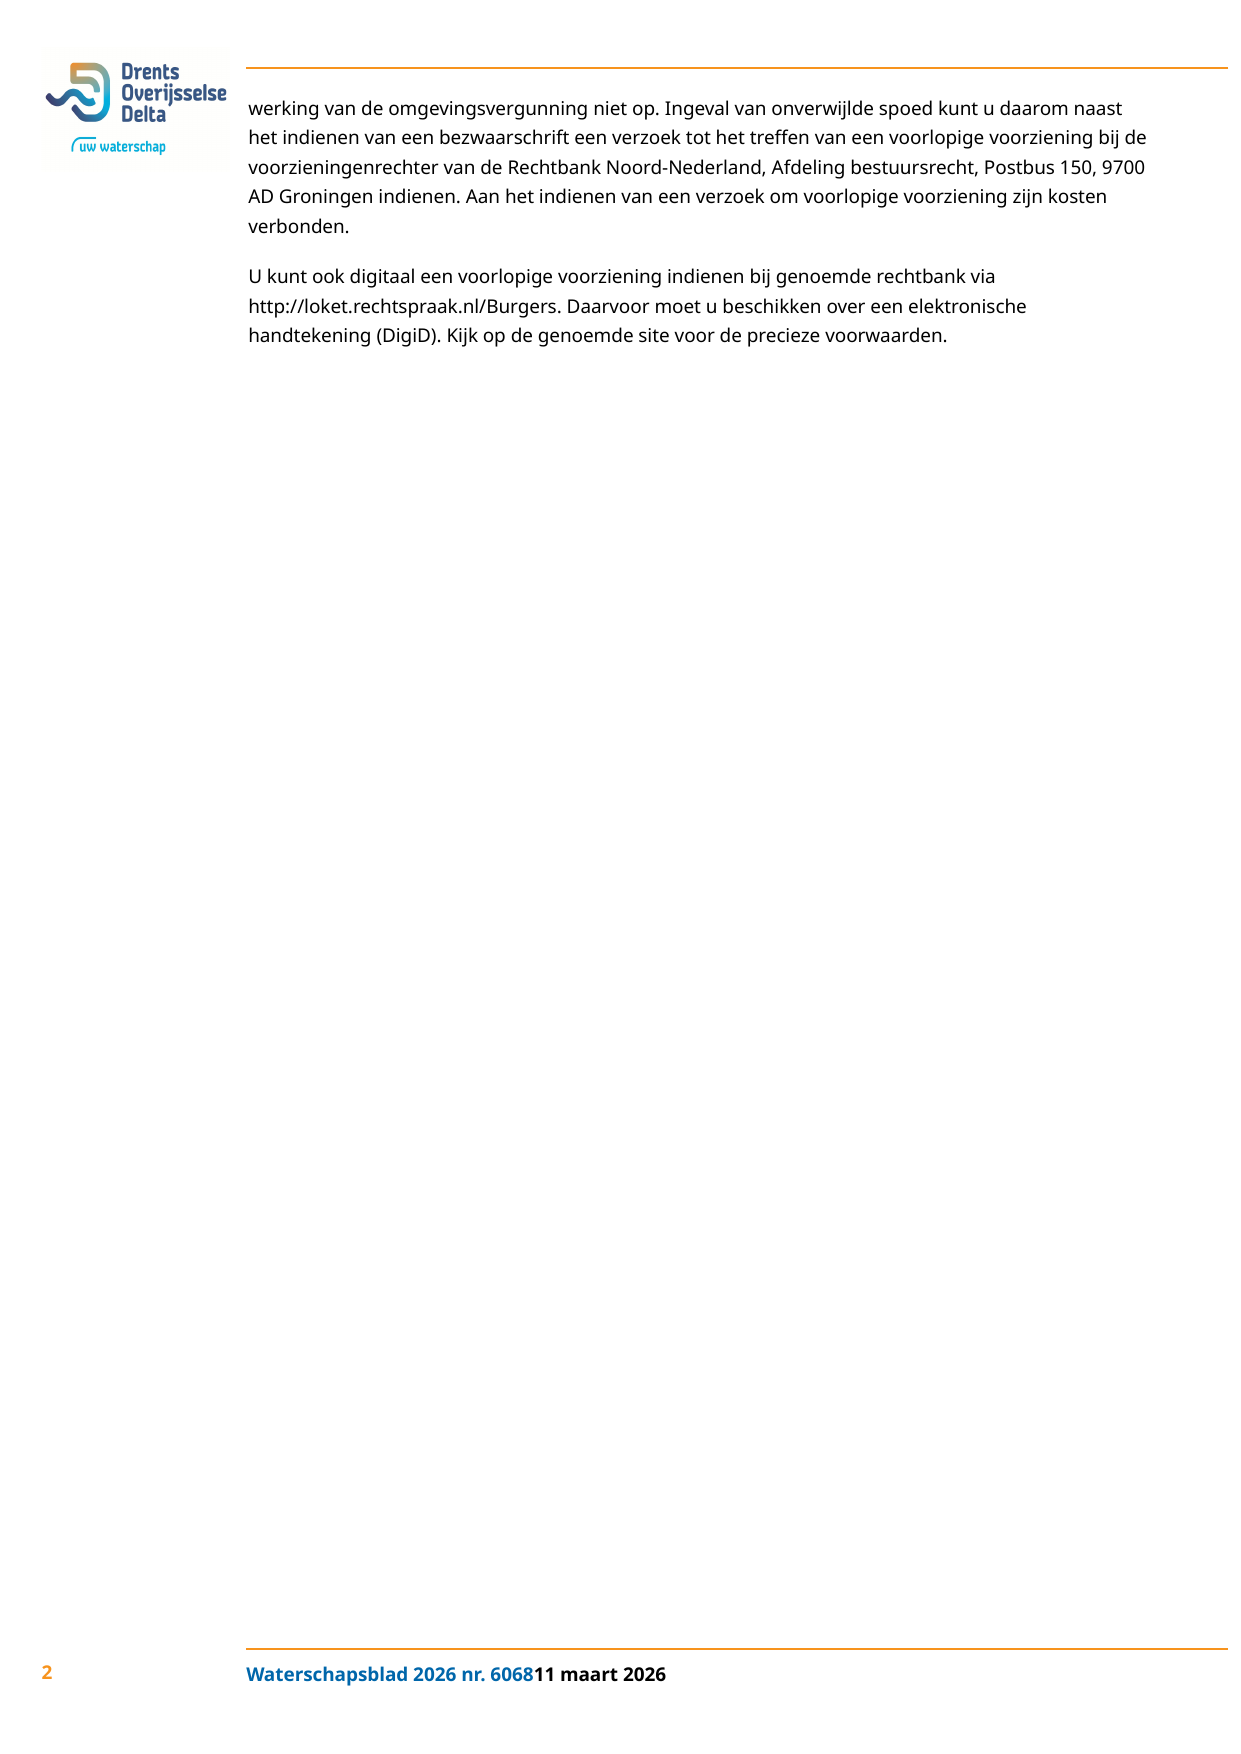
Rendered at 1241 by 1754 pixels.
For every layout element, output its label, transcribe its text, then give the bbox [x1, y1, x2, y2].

text U kunt ook digitaal een voorlopige voorziening indienen bij genoemde rechtbank via http://loket.rechtspraak.nl/Burgers. Daarvoor moet u beschikken over een elektronische handtekening (DigiD). Kijk op de genoemde site voor de precieze voorwaarden. [248, 263, 1152, 348]
picture [41, 47, 231, 172]
text werking van de omgevingsvergunning niet op. Ingeval van onverwijlde spoed kunt u daarom naast het indienen van een bezwaarschrift een verzoek tot het treffen van een voorlopige voorziening bij de voorzieningenrechter van de Rechtbank Noord-Nederland, Afdeling bestuursrecht, Postbus 150, 9700 AD Groningen indienen. Aan het indienen van een verzoek om voorlopige voorziening zijn kosten verbonden. [248, 95, 1152, 239]
